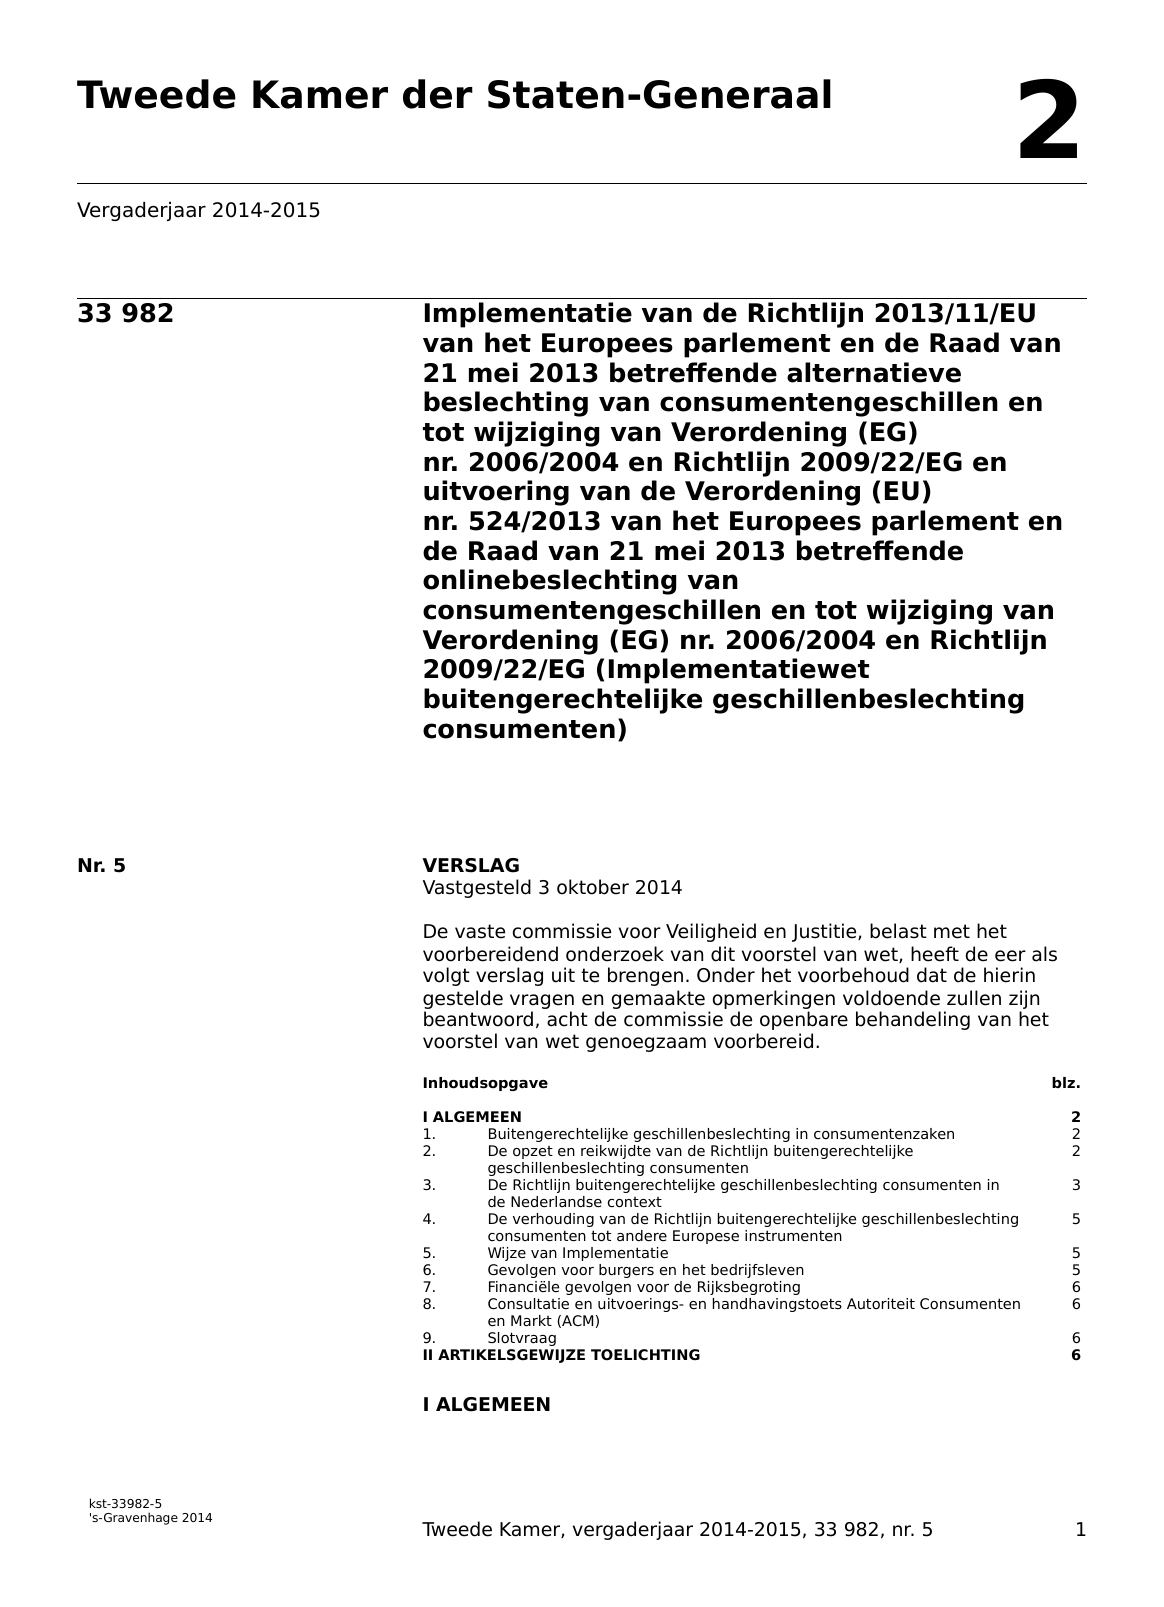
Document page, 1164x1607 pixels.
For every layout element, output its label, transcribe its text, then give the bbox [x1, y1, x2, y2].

text Vastgesteld 3 oktober 2014 [422, 877, 1087, 899]
table_cell [422, 1092, 481, 1109]
subtitle 33 982 Implementatie van de Richtlijn 2013/11/EU van het Europees parlement en de Raad van 21 mei 2013 betreffende alternatieve beslechting van consumentengeschillen en tot wijziging van Verordening (EG) nr. 2006/2004 en Richtlijn 2009/22/EG en uitvoering van de Verordening (EU) nr. 524/2013 van het Europees parlement en de Raad van 21 mei 2013 betreffende onlinebeslechting van consumentengeschillen en tot wijziging van Verordening (EG) nr. 2006/2004 en Richtlijn 2009/22/EG (Implementatiewet buitengerechtelijke geschillenbeslechting consumenten) [77, 299, 1087, 744]
subtitle Nr. 5 VERSLAG [77, 855, 1087, 877]
table_cell [1028, 1092, 1087, 1109]
table_cell I ALGEMEEN [422, 1109, 1028, 1126]
table_cell Vergaderjaar 2014-2015 [77, 184, 1087, 298]
text kst-33982-5 [88, 1497, 323, 1511]
table_cell Consultatie en uitvoerings- en handhavingstoets Autoriteit Consumenten en Markt (ACM) [481, 1296, 1028, 1330]
table_header blz. [1028, 1075, 1087, 1092]
table_cell 3 [1028, 1177, 1087, 1211]
table_cell 5. [422, 1245, 481, 1262]
table_cell 2. [422, 1143, 481, 1177]
table_cell II ARTIKELSGEWIJZE TOELICHTING [422, 1347, 1028, 1364]
table_header Tweede Kamer der Staten-Generaal [77, 59, 886, 183]
table_cell 6 [1028, 1347, 1087, 1364]
subtitle I ALGEMEEN [422, 1394, 1087, 1416]
table_cell 6 [1028, 1296, 1087, 1330]
table_cell De Richtlijn buitengerechtelijke geschillenbeslechting consumenten in de Nederlandse context [481, 1177, 1028, 1211]
table_cell Gevolgen voor burgers en het bedrijfsleven [481, 1262, 1028, 1279]
text De vaste commissie voor Veiligheid en Justitie, belast met het voorbereidend onderzoek van dit voorstel van wet, heeft de eer als volgt verslag uit te brengen. Onder het voorbehoud dat de hierin gestelde vragen en gemaakte opmerkingen voldoende zullen zijn beantwoord, acht de commissie de openbare behandeling van het voorstel van wet genoegzaam voorbereid. [422, 921, 1087, 1053]
table_cell 2 [1028, 1143, 1087, 1177]
table_cell 7. [422, 1279, 481, 1296]
table_cell 6. [422, 1262, 481, 1279]
table_cell 1. [422, 1126, 481, 1143]
table_header Inhoudsopgave [422, 1075, 1028, 1092]
table_cell 5 [1028, 1245, 1087, 1262]
table_cell 3. [422, 1177, 481, 1211]
table_cell De opzet en reikwijdte van de Richtlijn buitengerechtelijke geschillenbeslechting consumenten [481, 1143, 1028, 1177]
table_cell 8. [422, 1296, 481, 1330]
table_cell 2 [1028, 1126, 1087, 1143]
table_cell [481, 1092, 1028, 1109]
table_cell Slotvraag [481, 1330, 1028, 1347]
table_cell 5 [1028, 1211, 1087, 1245]
table_cell 4. [422, 1211, 481, 1245]
text 's-Gravenhage 2014 [88, 1511, 323, 1525]
table_cell 6 [1028, 1279, 1087, 1296]
table_cell Buitengerechtelijke geschillenbeslechting in consumentenzaken [481, 1126, 1028, 1143]
table_cell Financiële gevolgen voor de Rijksbegroting [481, 1279, 1028, 1296]
table_cell Wijze van Implementatie [481, 1245, 1028, 1262]
table_cell De verhouding van de Richtlijn buitengerechtelijke geschillenbeslechting consumenten tot andere Europese instrumenten [481, 1211, 1028, 1245]
table_cell 9. [422, 1330, 481, 1347]
table_cell 6 [1028, 1330, 1087, 1347]
table_cell 2 [1028, 1109, 1087, 1126]
table_header 2 [886, 59, 1087, 183]
table_cell 5 [1028, 1262, 1087, 1279]
